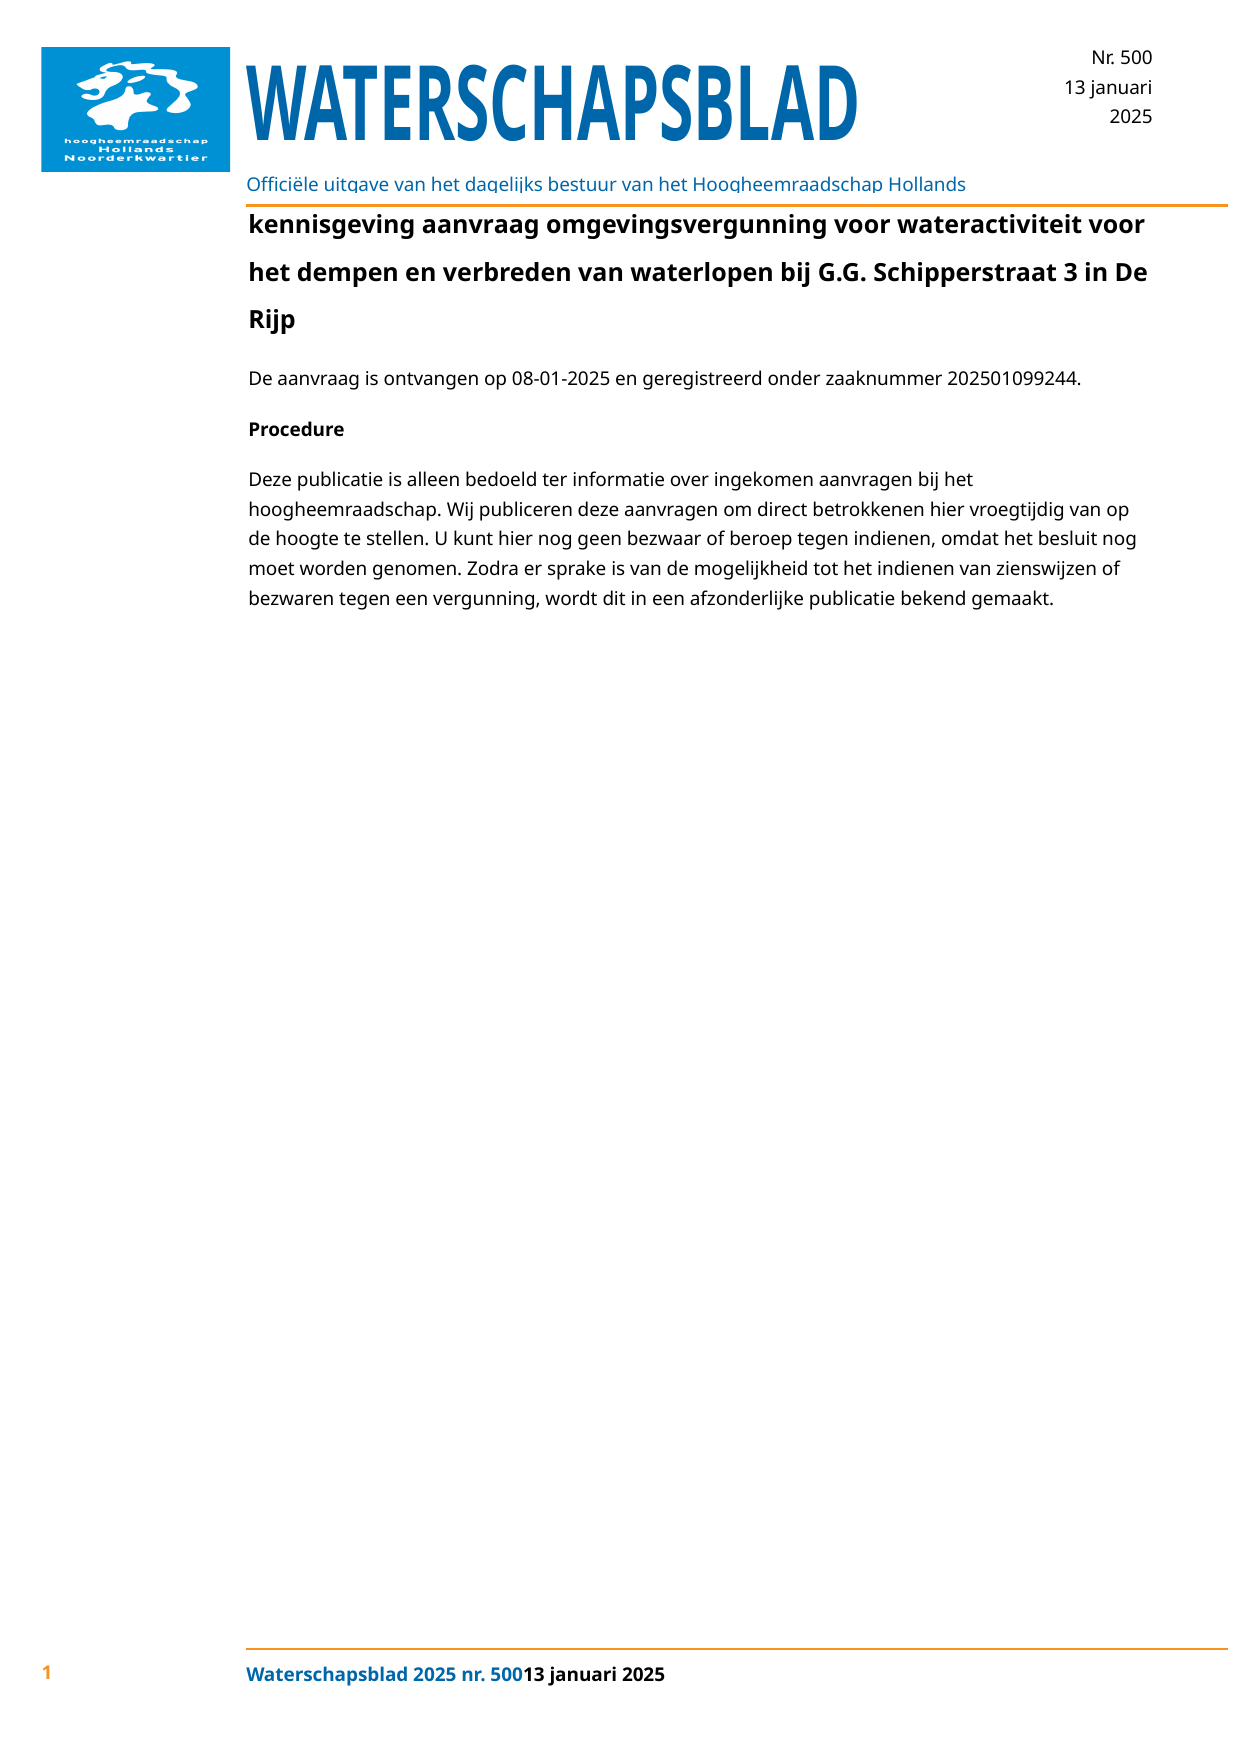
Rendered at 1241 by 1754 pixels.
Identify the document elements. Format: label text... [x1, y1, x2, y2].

picture [129, 76, 144, 82]
picture [78, 64, 122, 99]
text kennisgeving aanvraag omgevingsvergunning voor wateractiviteit voor het dempen en verbreden van waterlopen bij G.G. Schipperstraat 3 in De Rijp [248, 207, 1152, 336]
text De aanvraag is ontvangen op 08-01-2025 en geregistreerd onder zaaknummer 202501099244. [248, 366, 1152, 391]
text Deze publicatie is alleen bedoeld ter informatie over ingekomen aanvragen bij het hoogheemraadschap. Wij publiceren deze aanvragen om direct betrokkenen hier vroegtijdig van op de hoogte te stellen. U kunt hier nog geen bezwaar of beroep tegen indienen, omdat het besluit nog moet worden genomen. Zodra er sprake is van de mogelijkheid tot het indienen van zienswijzen of bezwaren tegen een vergunning, wordt dit in een afzonderlijke publicatie bekend gemaakt. [248, 466, 1152, 610]
picture [88, 87, 157, 130]
picture [118, 62, 197, 112]
text Procedure [248, 416, 1152, 442]
